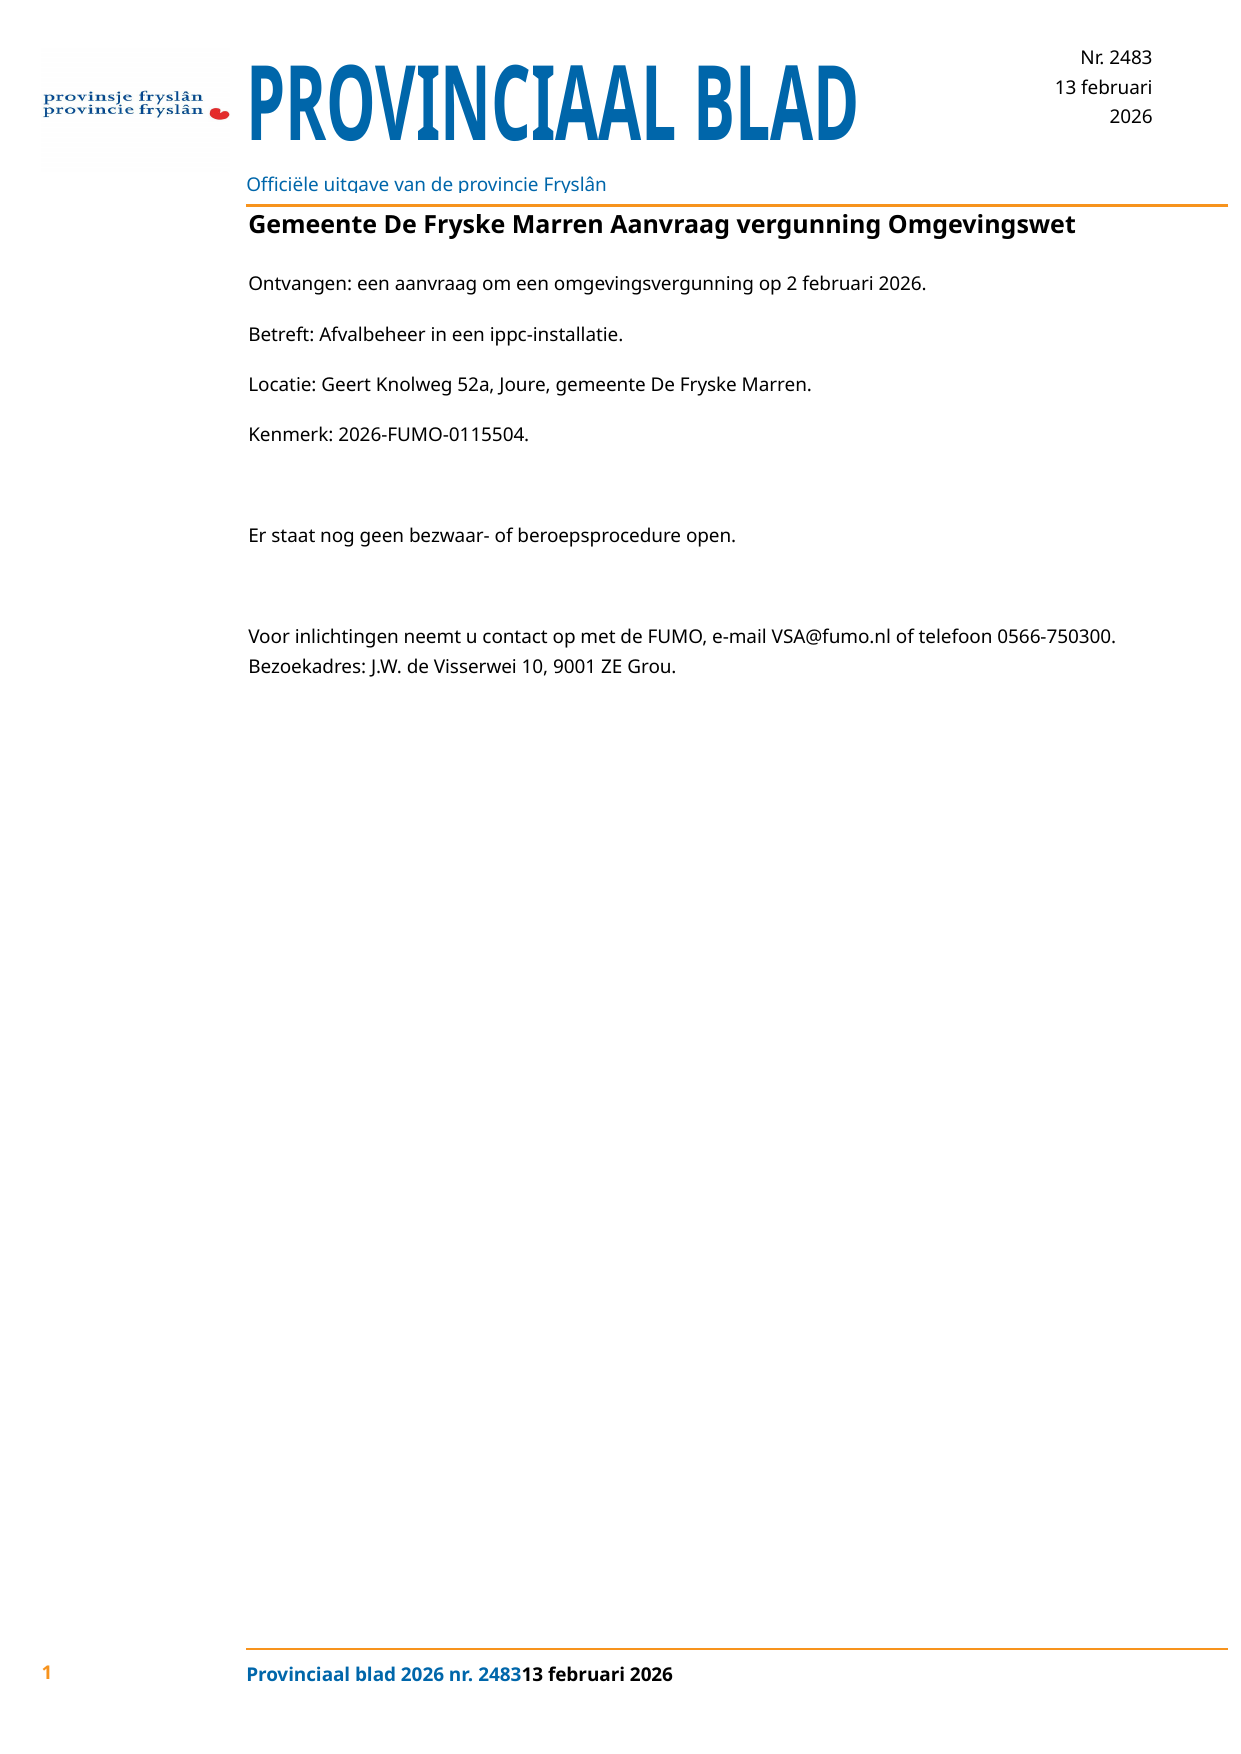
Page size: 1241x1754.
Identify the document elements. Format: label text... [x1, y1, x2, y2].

picture [41, 47, 231, 172]
text Gemeente De Fryske Marren Aanvraag vergunning Omgevingswet [248, 207, 1152, 241]
text Locatie: Geert Knolweg 52a, Joure, gemeente De Fryske Marren. [248, 371, 1152, 397]
text Kenmerk: 2026-FUMO-0115504. [248, 422, 1152, 447]
text Betreft: Afvalbeheer in een ippc-installatie. [248, 321, 1152, 346]
text Er staat nog geen bezwaar- of beroepsprocedure open. [248, 522, 1152, 548]
text Ontvangen: een aanvraag om een omgevingsvergunning op 2 februari 2026. [248, 270, 1152, 296]
text Voor inlichtingen neemt u contact op met de FUMO, e-mail VSA@fumo.nl of telefoon 0566-750300. Bezoekadres: J.W. de Visserwei 10, 9001 ZE Grou. [248, 623, 1152, 678]
